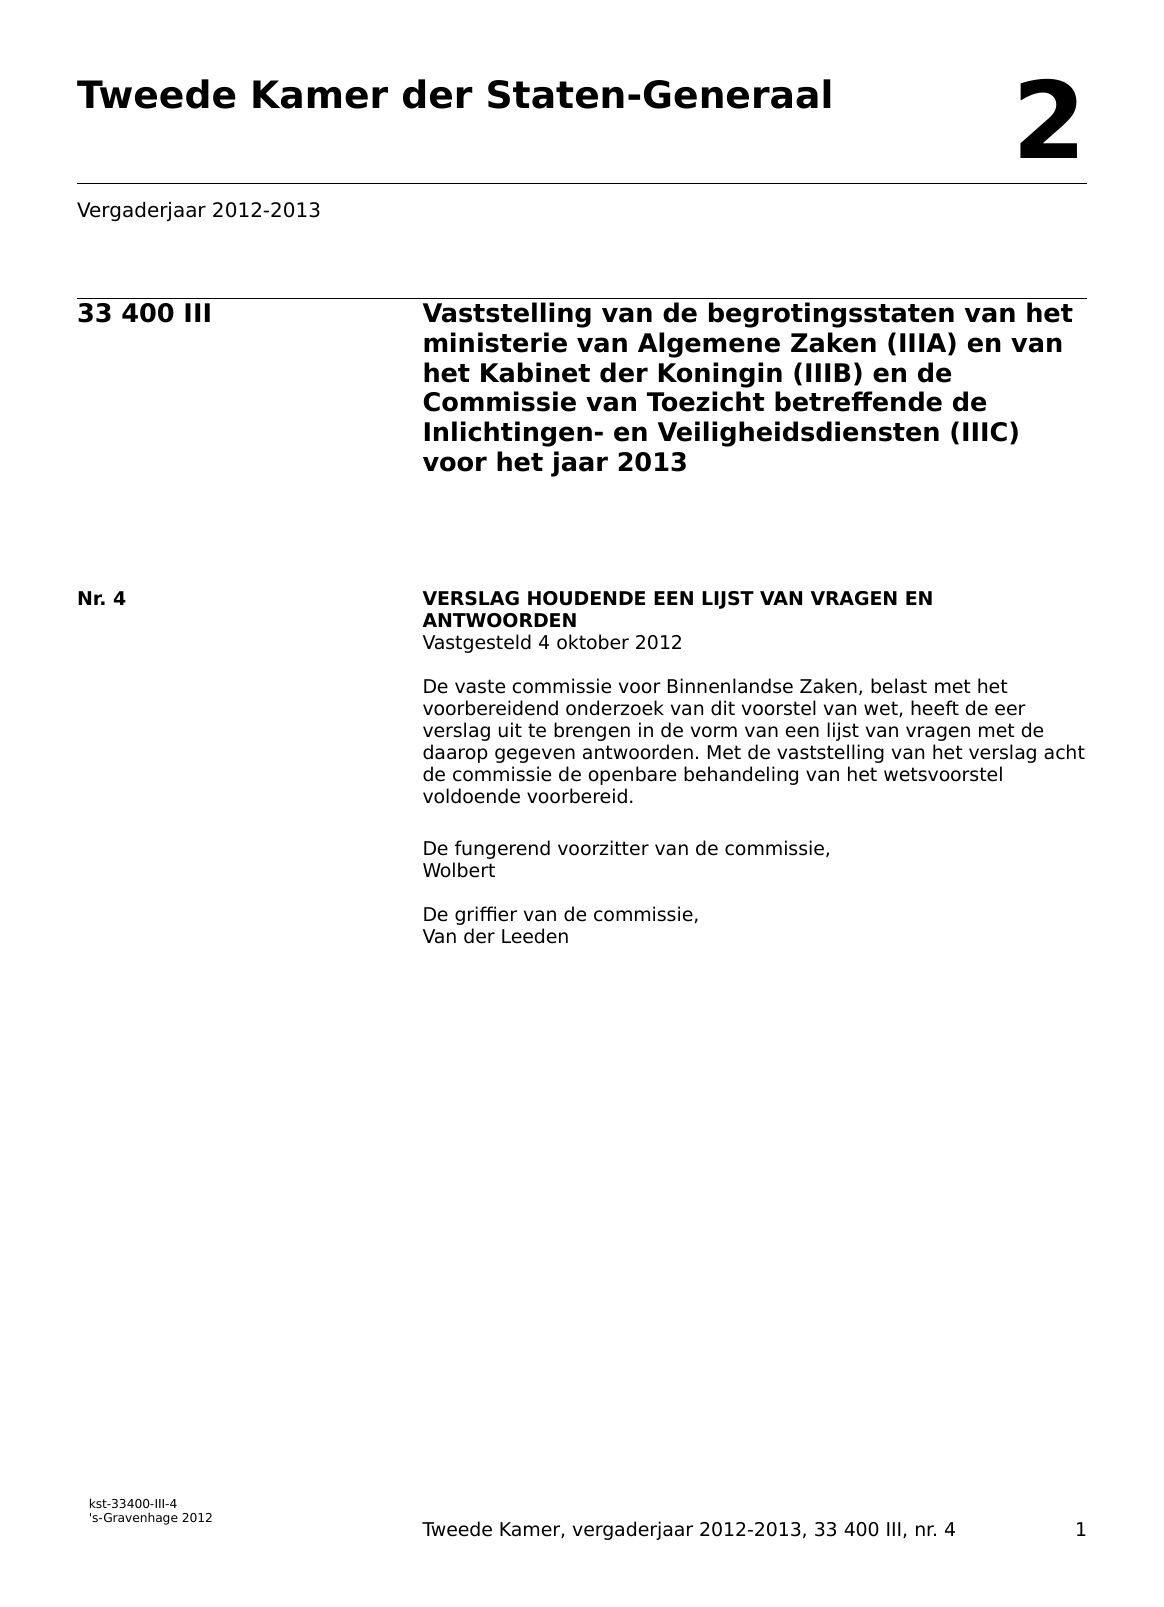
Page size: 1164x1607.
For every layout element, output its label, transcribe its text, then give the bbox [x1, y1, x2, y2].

table_header Tweede Kamer der Staten-Generaal [77, 59, 886, 183]
subtitle 33 400 III Vaststelling van de begrotingsstaten van het ministerie van Algemene Zaken (IIIA) en van het Kabinet der Koningin (IIIB) en de Commissie van Toezicht betreffende de Inlichtingen- en Veiligheidsdiensten (IIIC) voor het jaar 2013 [77, 299, 1087, 477]
table_header 2 [886, 59, 1087, 183]
text De griffier van de commissie, Van der Leeden [422, 904, 1087, 948]
table_cell Vergaderjaar 2012-2013 [77, 184, 1087, 298]
subtitle Nr. 4 VERSLAG HOUDENDE EEN LIJST VAN VRAGEN EN ANTWOORDEN [77, 588, 1087, 632]
text De vaste commissie voor Binnenlandse Zaken, belast met het voorbereidend onderzoek van dit voorstel van wet, heeft de eer verslag uit te brengen in de vorm van een lijst van vragen met de daarop gegeven antwoorden. Met de vaststelling van het verslag acht de commissie de openbare behandeling van het wetsvoorstel voldoende voorbereid. [422, 676, 1087, 808]
text 's-Gravenhage 2012 [88, 1511, 323, 1525]
text De fungerend voorzitter van de commissie, Wolbert [422, 838, 1087, 882]
text Vastgesteld 4 oktober 2012 [422, 632, 1087, 654]
text kst-33400-III-4 [88, 1497, 323, 1511]
